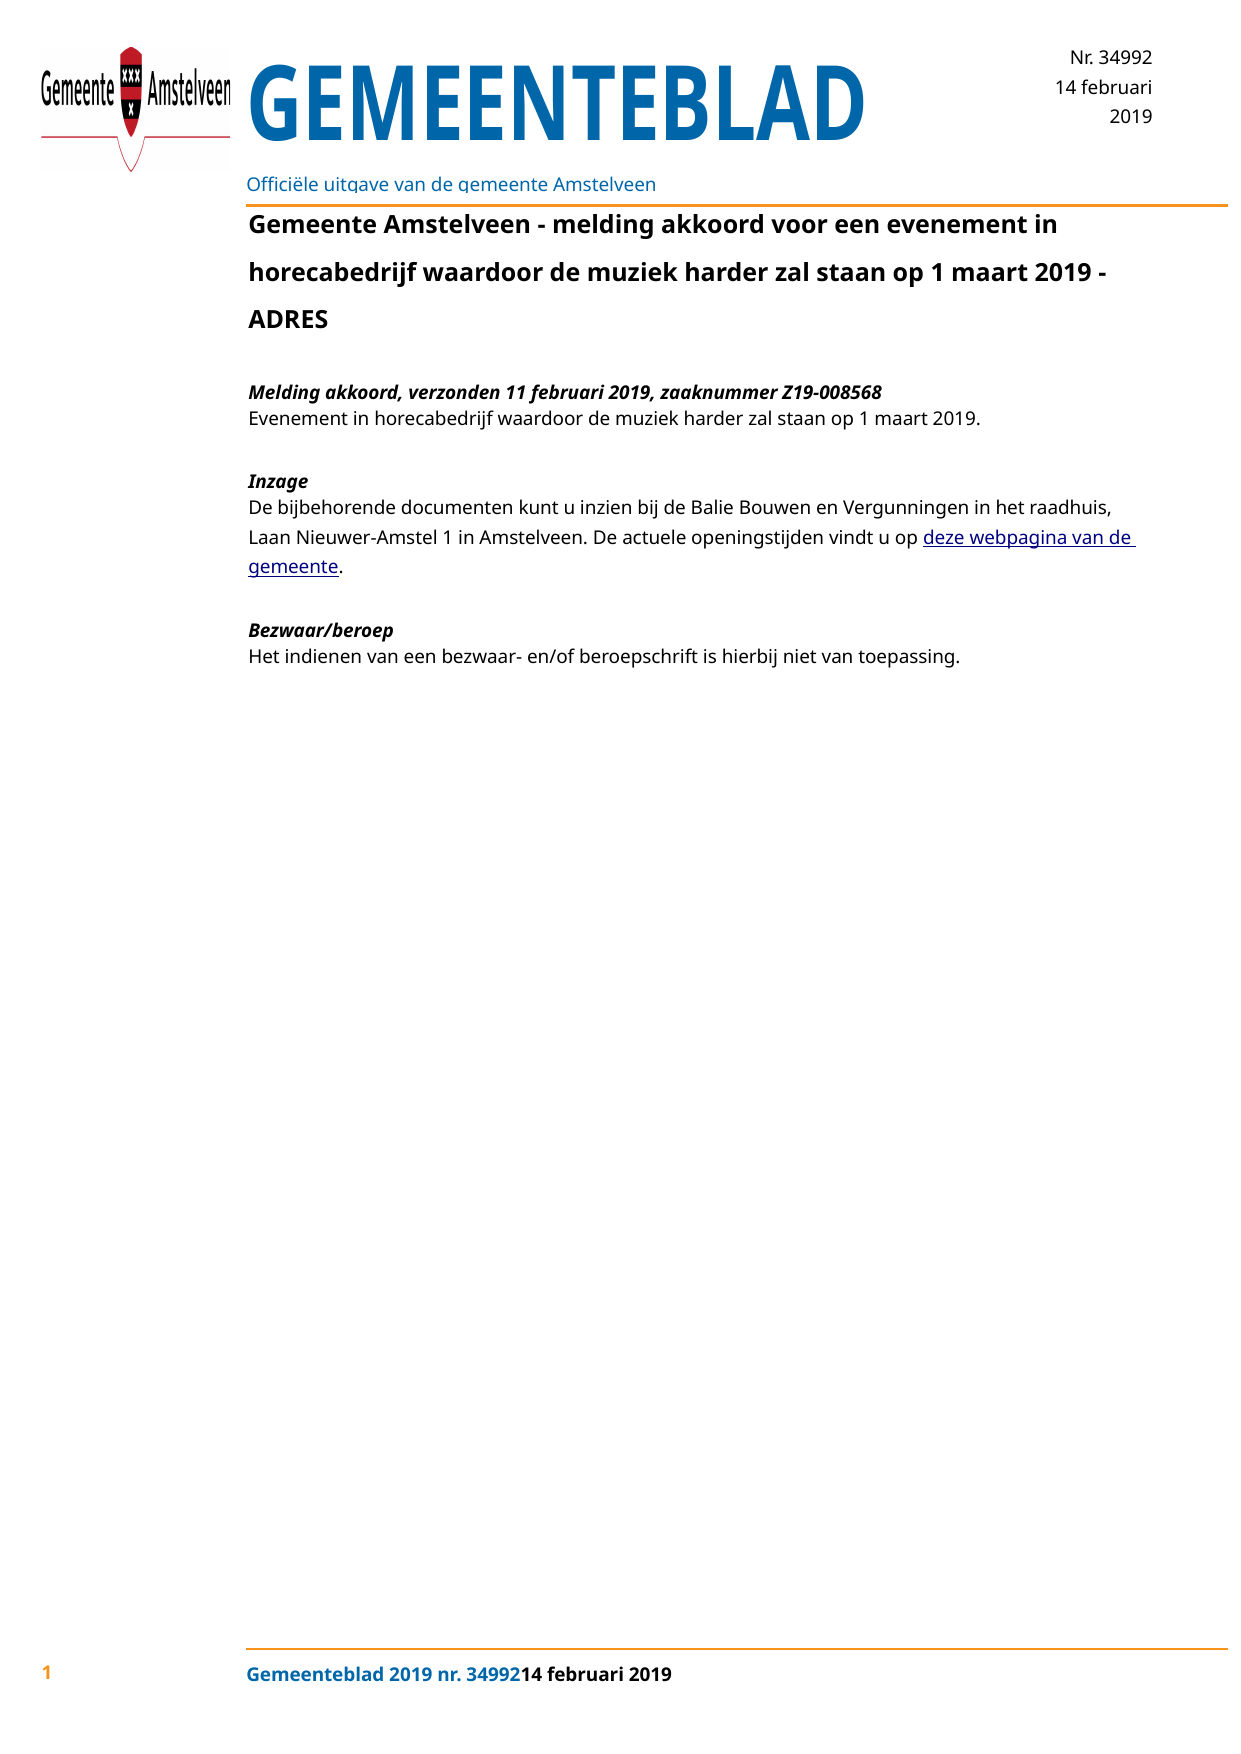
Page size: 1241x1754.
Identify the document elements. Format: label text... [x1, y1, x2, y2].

text Het indienen van een bezwaar- en/of beroepschrift is hierbij niet van toepassing. [248, 643, 1152, 669]
picture [41, 47, 231, 172]
text De bijbehorende documenten kunt u inzien bij de Balie Bouwen en Vergunningen in het raadhuis, Laan Nieuwer-Amstel 1 in Amstelveen. De actuele openingstijden vindt u op deze webpagina van de gemeente. [248, 494, 1152, 579]
text Inzage [248, 469, 1152, 494]
text Evenement in horecabedrijf waardoor de muziek harder zal staan op 1 maart 2019. [248, 405, 1152, 431]
text Melding akkoord, verzonden 11 februari 2019, zaaknummer Z19-008568 [248, 379, 1152, 405]
text Bezwaar/beroep [248, 618, 1152, 643]
text Gemeente Amstelveen - melding akkoord voor een evenement in horecabedrijf waardoor de muziek harder zal staan op 1 maart 2019 - ADRES [248, 207, 1152, 336]
